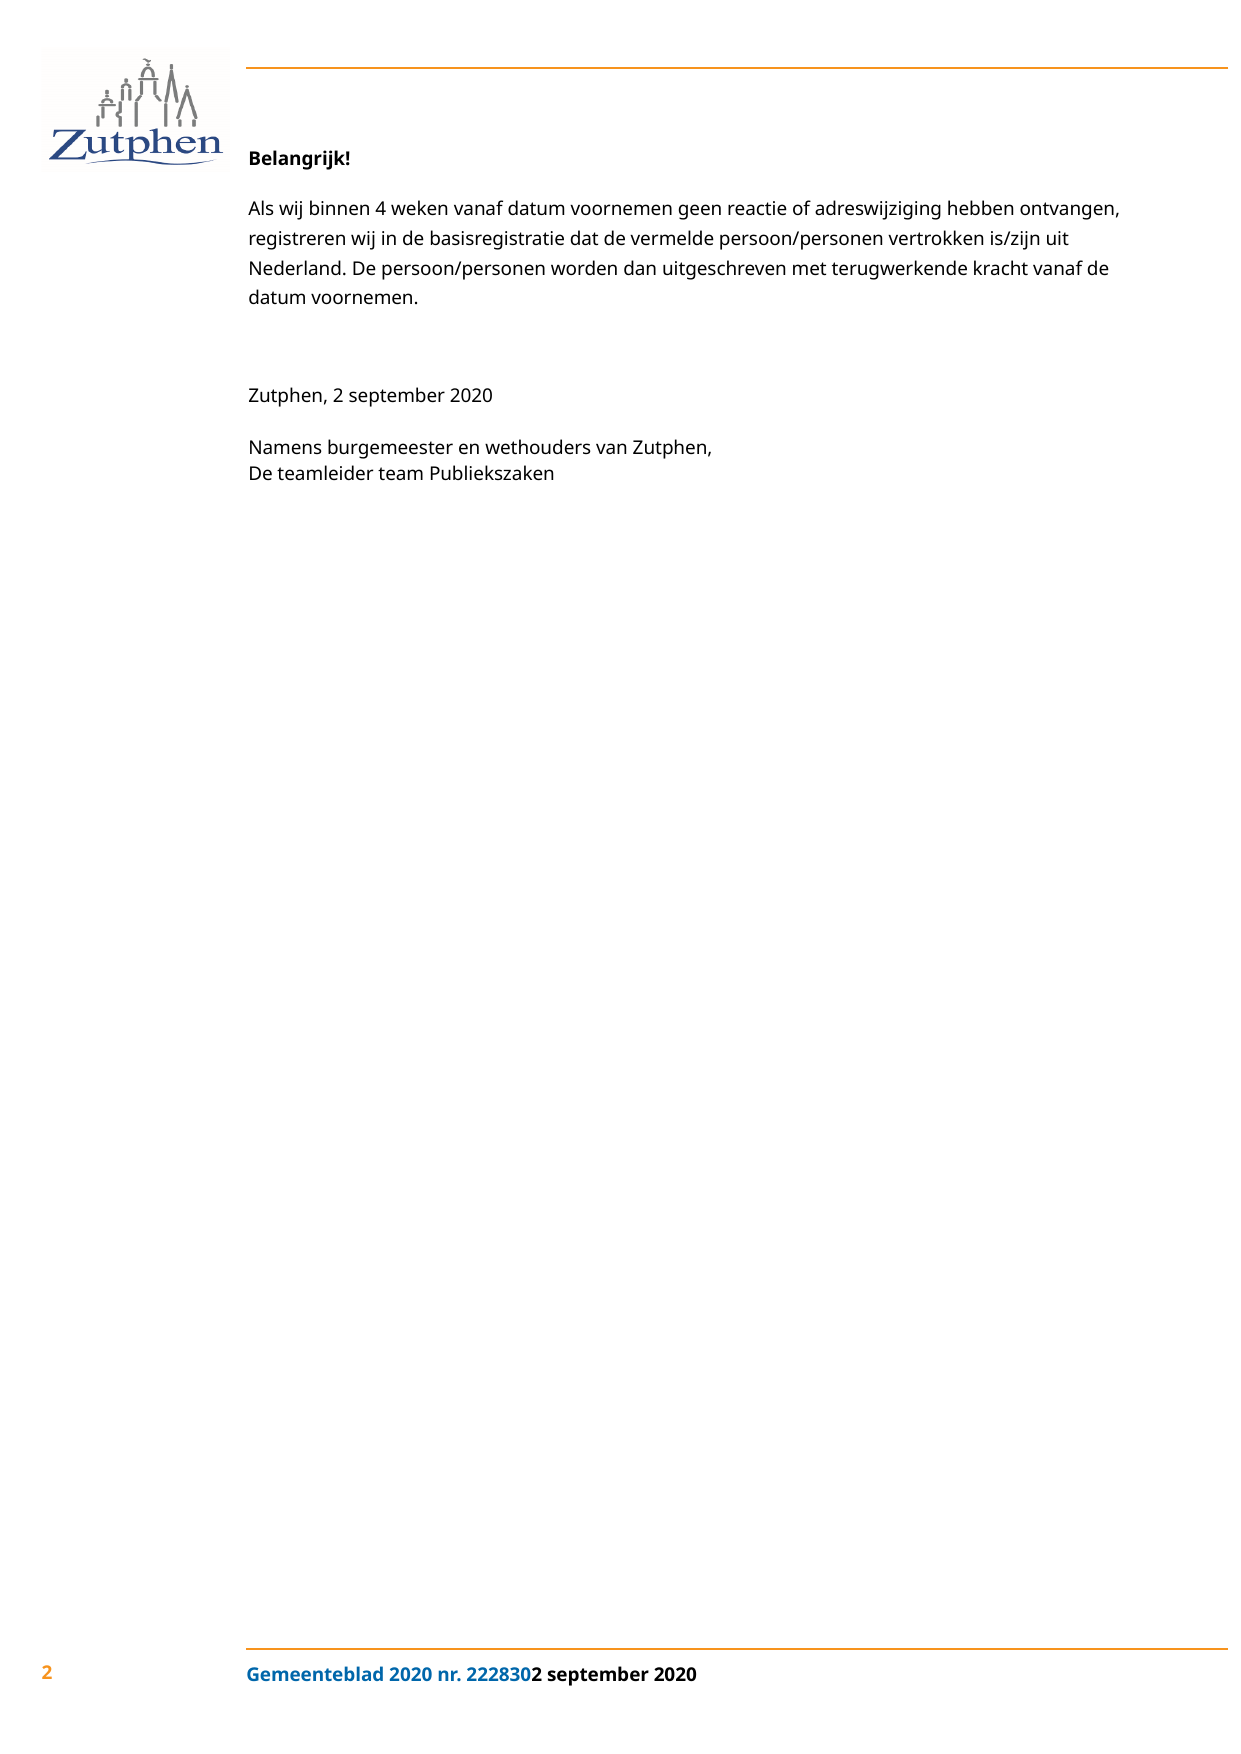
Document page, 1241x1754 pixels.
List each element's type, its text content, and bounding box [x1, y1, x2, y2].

text Namens burgemeester en wethouders van Zutphen, [248, 434, 1152, 460]
text Als wij binnen 4 weken vanaf datum voornemen geen reactie of adreswijziging hebben ontvangen, registreren wij in de basisregistratie dat de vermelde persoon/personen vertrokken is/zijn uit Nederland. De persoon/personen worden dan uitgeschreven met terugwerkende kracht vanaf de datum voornemen. [248, 196, 1152, 310]
text Zutphen, 2 september 2020 [248, 383, 1152, 408]
text Belangrijk! [248, 145, 1152, 171]
picture [41, 47, 231, 172]
text De teamleider team Publiekszaken [248, 460, 1152, 486]
